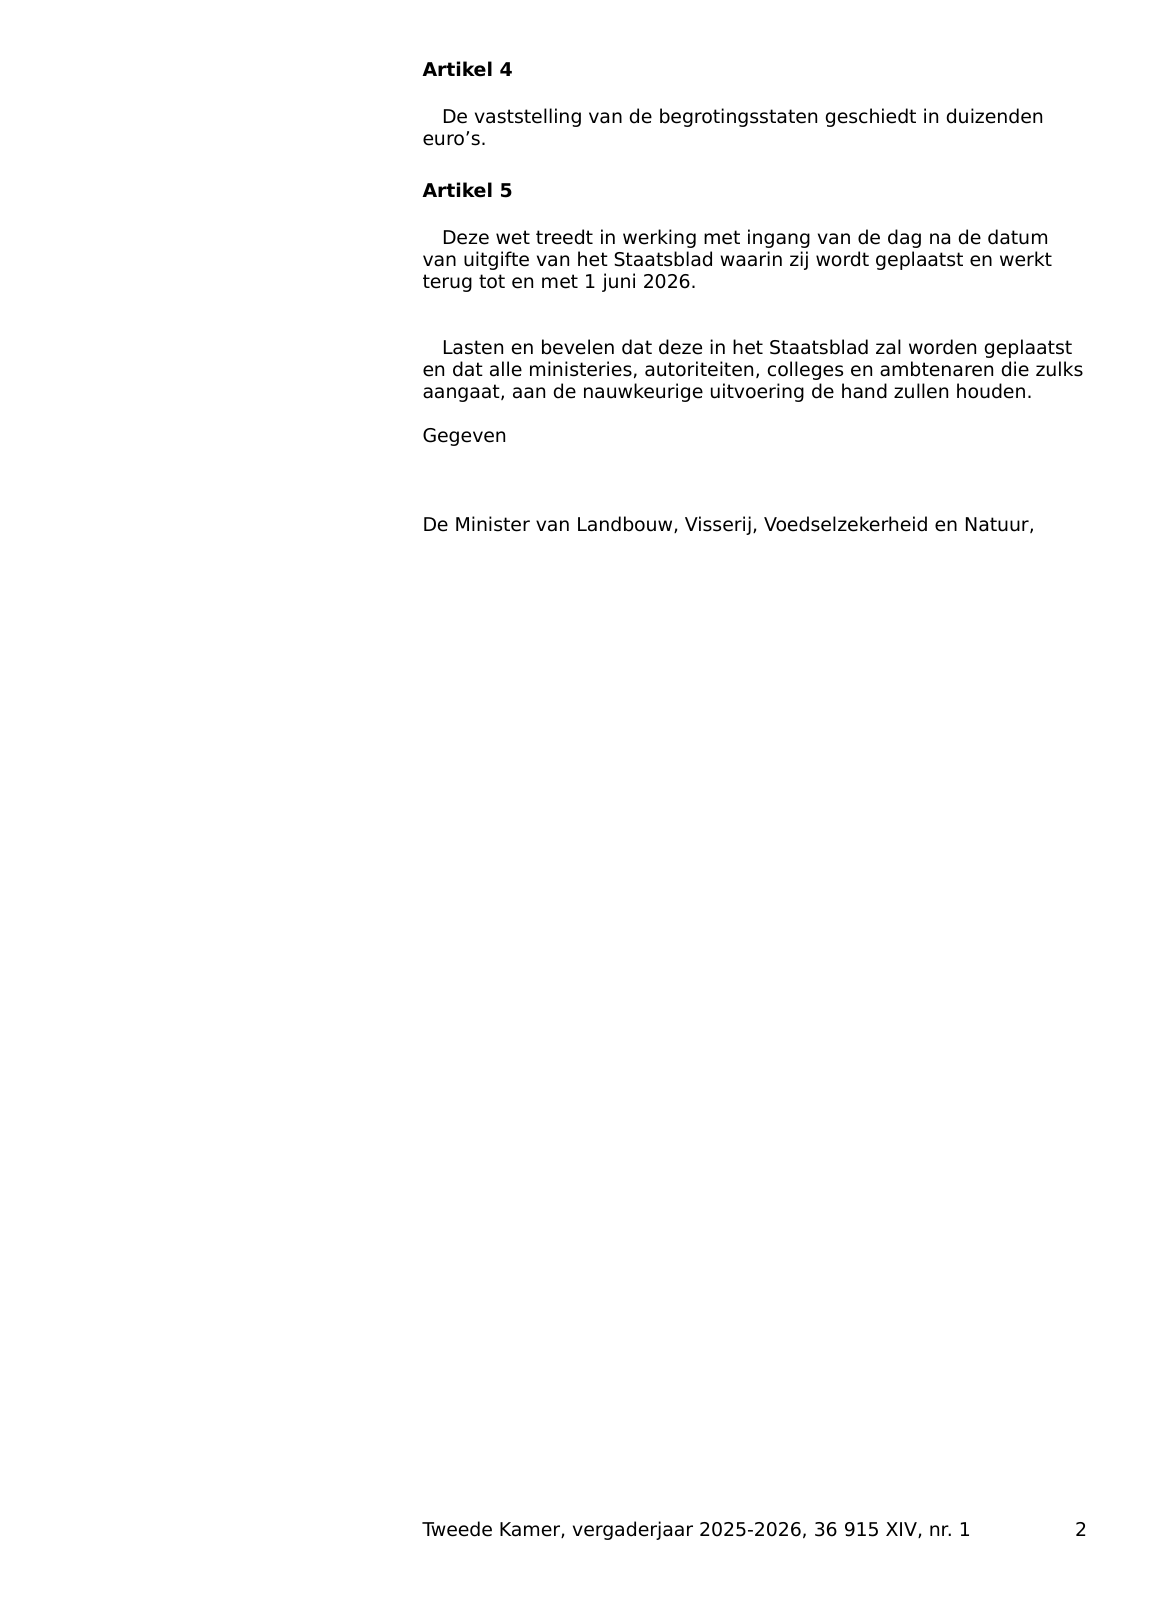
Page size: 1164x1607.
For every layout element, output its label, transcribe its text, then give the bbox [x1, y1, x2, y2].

subtitle Artikel 5 [422, 180, 1087, 202]
text Gegeven [422, 425, 1087, 447]
text De Minister van Landbouw, Visserij, Voedselzekerheid en Natuur, [422, 514, 1087, 536]
text Deze wet treedt in werking met ingang van de dag na de datum van uitgifte van het Staatsblad waarin zij wordt geplaatst en werkt terug tot en met 1 juni 2026. [422, 227, 1087, 293]
subtitle Artikel 4 [422, 59, 1087, 81]
text Lasten en bevelen dat deze in het Staatsblad zal worden geplaatst en dat alle ministeries, autoriteiten, colleges en ambtenaren die zulks aangaat, aan de nauwkeurige uitvoering de hand zullen houden. [422, 337, 1087, 403]
text De vaststelling van de begrotingsstaten geschiedt in duizenden euro’s. [422, 106, 1087, 150]
